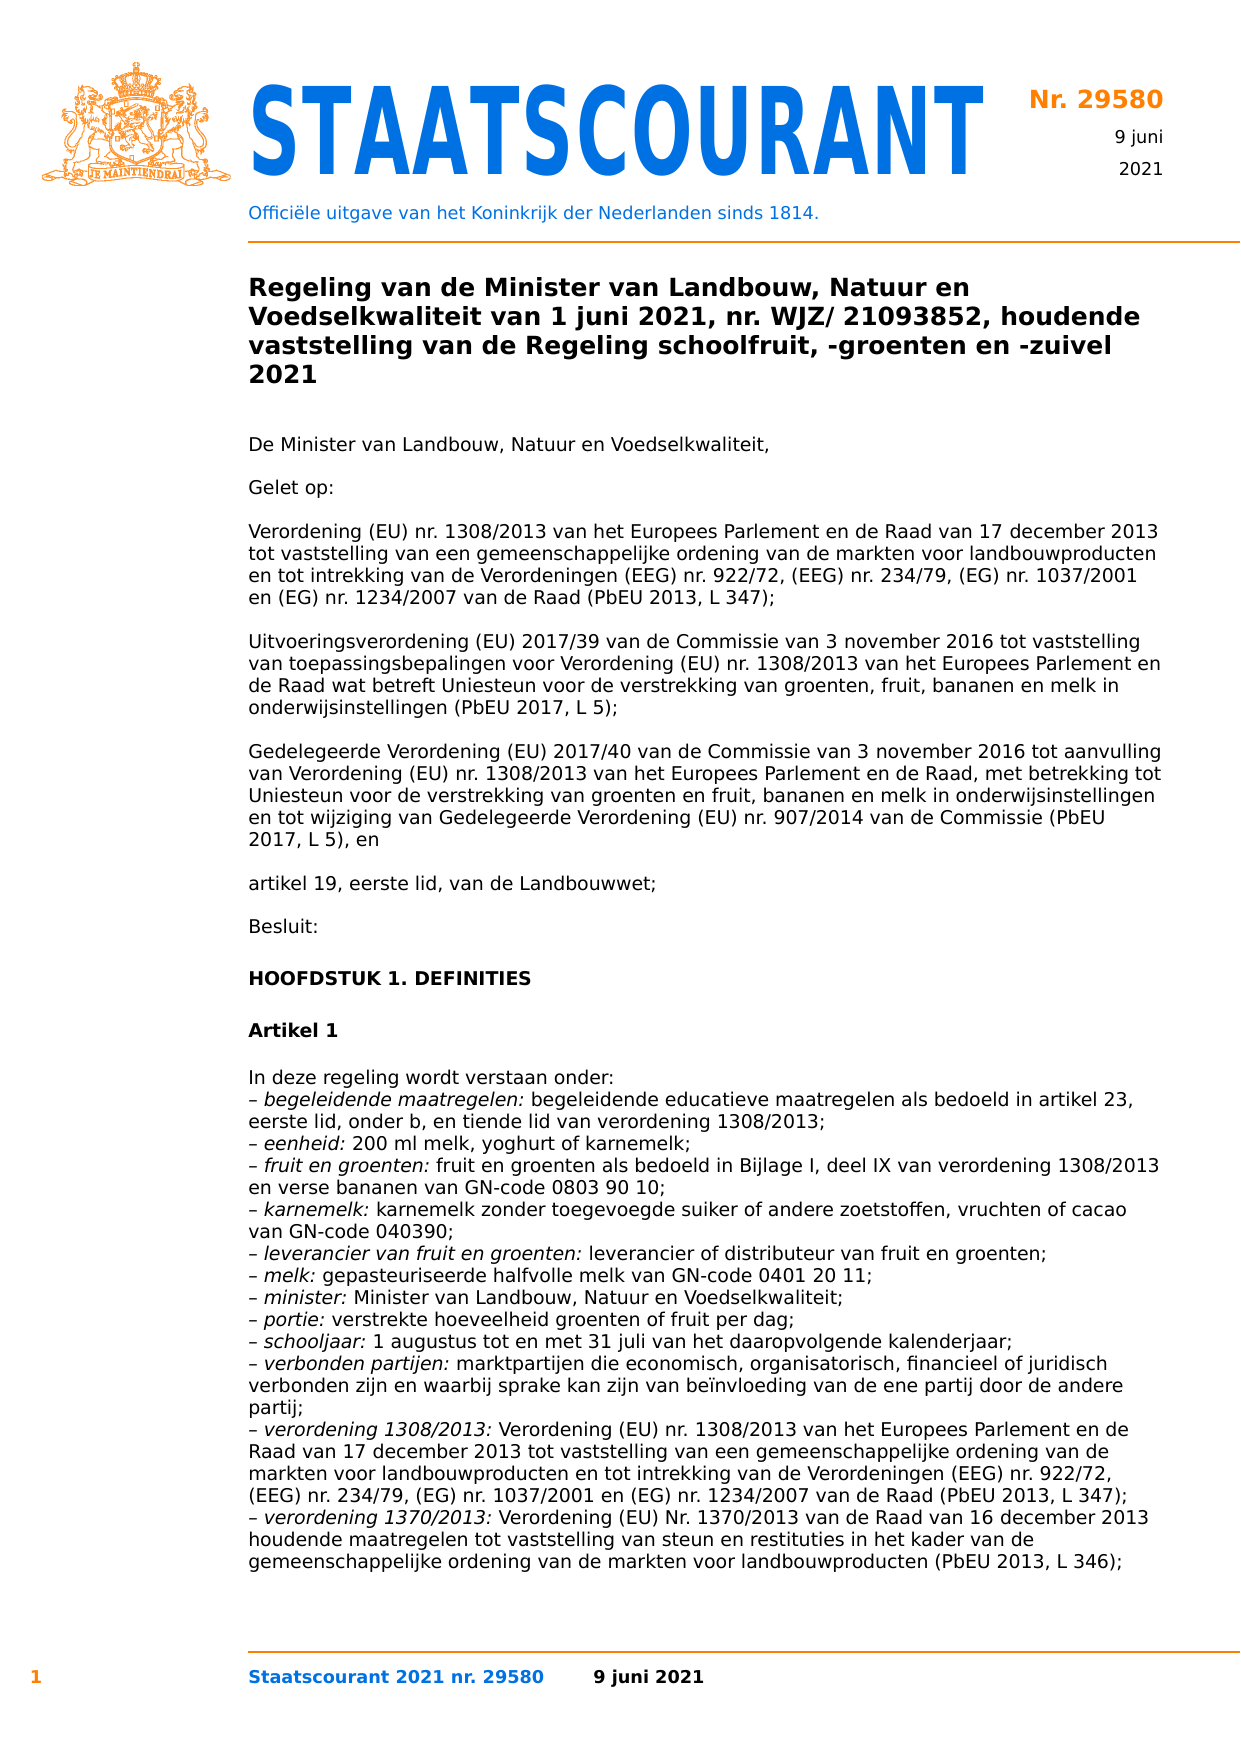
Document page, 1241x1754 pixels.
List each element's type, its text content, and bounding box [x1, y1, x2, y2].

text – verordening 1308/2013: Verordening (EU) nr. 1308/2013 van het Europees Parlement en de Raad van 17 december 2013 tot vaststelling van een gemeenschappelijke ordening van de markten voor landbouwproducten en tot intrekking van de Verordeningen (EEG) nr. 922/72, (EEG) nr. 234/79, (EG) nr. 1037/2001 en (EG) nr. 1234/2007 van de Raad (PbEU 2013, L 347); [248, 1419, 1163, 1507]
table_header STAATSCOURANT [248, 62, 998, 203]
table_cell 9 juni [998, 121, 1240, 153]
text In deze regeling wordt verstaan onder: [248, 1067, 1163, 1089]
subtitle HOOFDSTUK 1. DEFINITIES [248, 968, 1163, 990]
text – schooljaar: 1 augustus tot en met 31 juli van het daaropvolgende kalenderjaar; [248, 1331, 1163, 1353]
text Besluit: [248, 916, 1163, 938]
text – melk: gepasteuriseerde halfvolle melk van GN-code 0401 20 11; [248, 1265, 1163, 1287]
subtitle Artikel 1 [248, 1020, 1163, 1042]
text Gelet op: [248, 477, 1163, 499]
text Verordening (EU) nr. 1308/2013 van het Europees Parlement en de Raad van 17 december 2013 tot vaststelling van een gemeenschappelijke ordening van de markten voor landbouwproducten en tot intrekking van de Verordeningen (EEG) nr. 922/72, (EEG) nr. 234/79, (EG) nr. 1037/2001 en (EG) nr. 1234/2007 van de Raad (PbEU 2013, L 347); [248, 521, 1163, 609]
text artikel 19, eerste lid, van de Landbouwwet; [248, 872, 1163, 894]
picture [41, 62, 231, 186]
subtitle Regeling van de Minister van Landbouw, Natuur en Voedselkwaliteit van 1 juni 2021, nr. WJZ/ 21093852, houdende vaststelling van de Regeling schoolfruit, -groenten en -zuivel 2021 [248, 273, 1163, 390]
table_header [25, 62, 248, 241]
text – verbonden partijen: marktpartijen die economisch, organisatorisch, financieel of juridisch verbonden zijn en waarbij sprake kan zijn van beïnvloeding van de ene partij door de andere partij; [248, 1353, 1163, 1419]
text Gedelegeerde Verordening (EU) 2017/40 van de Commissie van 3 november 2016 tot aanvulling van Verordening (EU) nr. 1308/2013 van het Europees Parlement en de Raad, met betrekking tot Uniesteun voor de verstrekking van groenten en fruit, bananen en melk in onderwijsinstellingen en tot wijziging van Gedelegeerde Verordening (EU) nr. 907/2014 van de Commissie (PbEU 2017, L 5), en [248, 741, 1163, 851]
text – verordening 1370/2013: Verordening (EU) Nr. 1370/2013 van de Raad van 16 december 2013 houdende maatregelen tot vaststelling van steun en restituties in het kader van de gemeenschappelijke ordening van de markten voor landbouwproducten (PbEU 2013, L 346); [248, 1507, 1163, 1573]
text De Minister van Landbouw, Natuur en Voedselkwaliteit, [248, 433, 1163, 455]
table_header Nr. 29580 [998, 62, 1240, 121]
text – fruit en groenten: fruit en groenten als bedoeld in Bijlage I, deel IX van verordening 1308/2013 en verse bananen van GN-code 0803 90 10; [248, 1155, 1163, 1199]
text – eenheid: 200 ml melk, yoghurt of karnemelk; [248, 1133, 1163, 1155]
text – minister: Minister van Landbouw, Natuur en Voedselkwaliteit; [248, 1287, 1163, 1309]
text – portie: verstrekte hoeveelheid groenten of fruit per dag; [248, 1309, 1163, 1331]
text – begeleidende maatregelen: begeleidende educatieve maatregelen als bedoeld in artikel 23, eerste lid, onder b, en tiende lid van verordening 1308/2013; [248, 1089, 1163, 1133]
text – leverancier van fruit en groenten: leverancier of distributeur van fruit en groenten; [248, 1243, 1163, 1265]
text – karnemelk: karnemelk zonder toegevoegde suiker of andere zoetstoffen, vruchten of cacao van GN-code 040390; [248, 1199, 1163, 1243]
table_cell Officiële uitgave van het Koninkrijk der Nederlanden sinds 1814. [248, 203, 1240, 241]
text Uitvoeringsverordening (EU) 2017/39 van de Commissie van 3 november 2016 tot vaststelling van toepassingsbepalingen voor Verordening (EU) nr. 1308/2013 van het Europees Parlement en de Raad wat betreft Uniesteun voor de verstrekking van groenten, fruit, bananen en melk in onderwijsinstellingen (PbEU 2017, L 5); [248, 631, 1163, 719]
table_cell 2021 [998, 153, 1240, 203]
